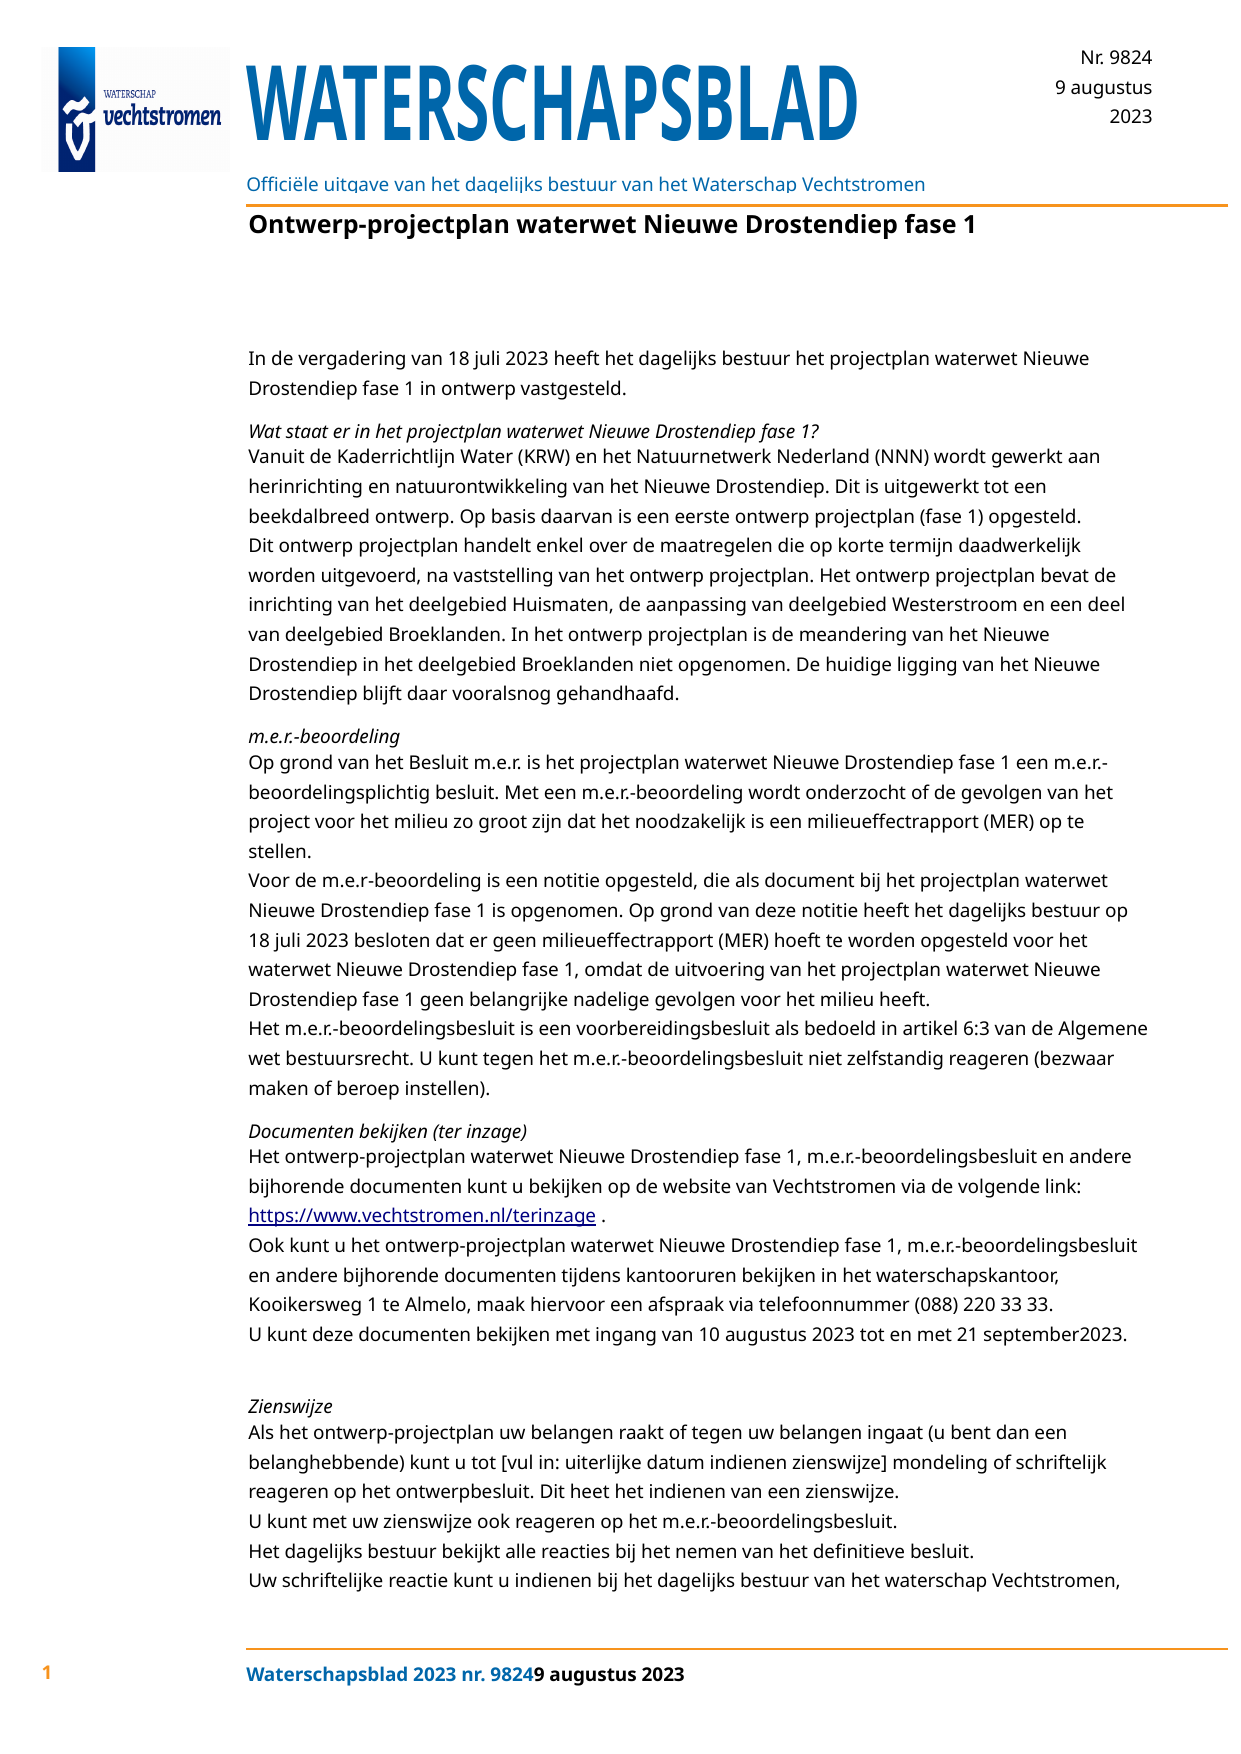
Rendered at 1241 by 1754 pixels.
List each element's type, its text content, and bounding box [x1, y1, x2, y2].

text m.e.r.-beoordeling [248, 723, 1152, 749]
text U kunt met uw zienswijze ook reageren op het m.e.r.-beoordelingsbesluit. [248, 1508, 1152, 1534]
text Op grond van het Besluit m.e.r. is het projectplan waterwet Nieuwe Drostendiep fase 1 een m.e.r.-beoordelingsplichtig besluit. Met een m.e.r.-beoordeling wordt onderzocht of de gevolgen van het project voor het milieu zo groot zijn dat het noodzakelijk is een milieueffectrapport (MER) op te stellen. [248, 749, 1152, 864]
text Ook kunt u het ontwerp-projectplan waterwet Nieuwe Drostendiep fase 1, m.e.r.-beoordelingsbesluit en andere bijhorende documenten tijdens kantooruren bekijken in het waterschapskantoor, Kooikersweg 1 te Almelo, maak hiervoor een afspraak via telefoonnummer (088) 220 33 33. [248, 1232, 1152, 1317]
text Het ontwerp-projectplan waterwet Nieuwe Drostendiep fase 1, m.e.r.-beoordelingsbesluit en andere bijhorende documenten kunt u bekijken op de website van Vechtstromen via de volgende link: https://www.vechtstromen.nl/terinzage . [248, 1143, 1152, 1228]
text U kunt deze documenten bekijken met ingang van 10 augustus 2023 tot en met 21 september2023. [248, 1321, 1152, 1347]
picture [41, 47, 231, 172]
text Vanuit de Kaderrichtlijn Water (KRW) en het Natuurnetwerk Nederland (NNN) wordt gewerkt aan herinrichting en natuurontwikkeling van het Nieuwe Drostendiep. Dit is uitgewerkt tot een beekdalbreed ontwerp. Op basis daarvan is een eerste ontwerp projectplan (fase 1) opgesteld. [248, 444, 1152, 529]
text Dit ontwerp projectplan handelt enkel over de maatregelen die op korte termijn daadwerkelijk worden uitgevoerd, na vaststelling van het ontwerp projectplan. Het ontwerp projectplan bevat de inrichting van het deelgebied Huismaten, de aanpassing van deelgebied Westerstroom en een deel van deelgebied Broeklanden. In het ontwerp projectplan is de meandering van het Nieuwe Drostendiep in het deelgebied Broeklanden niet opgenomen. De huidige ligging van het Nieuwe Drostendiep blijft daar vooralsnog gehandhaafd. [248, 532, 1152, 706]
text Het dagelijks bestuur bekijkt alle reacties bij het nemen van het definitieve besluit. [248, 1538, 1152, 1563]
text Ontwerp-projectplan waterwet Nieuwe Drostendiep fase 1 [248, 207, 1152, 241]
text Zienswijze [248, 1394, 1152, 1419]
text Wat staat er in het projectplan waterwet Nieuwe Drostendiep fase 1? [248, 418, 1152, 444]
text Documenten bekijken (ter inzage) [248, 1118, 1152, 1143]
text Voor de m.e.r-beoordeling is een notitie opgesteld, die als document bij het projectplan waterwet Nieuwe Drostendiep fase 1 is opgenomen. Op grond van deze notitie heeft het dagelijks bestuur op 18 juli 2023 besloten dat er geen milieueffectrapport (MER) hoeft te worden opgesteld voor het waterwet Nieuwe Drostendiep fase 1, omdat de uitvoering van het projectplan waterwet Nieuwe Drostendiep fase 1 geen belangrijke nadelige gevolgen voor het milieu heeft. [248, 868, 1152, 1012]
text Het m.e.r.-beoordelingsbesluit is een voorbereidingsbesluit als bedoeld in artikel 6:3 van de Algemene wet bestuursrecht. U kunt tegen het m.e.r.-beoordelingsbesluit niet zelfstandig reageren (bezwaar maken of beroep instellen). [248, 1016, 1152, 1100]
text In de vergadering van 18 juli 2023 heeft het dagelijks bestuur het projectplan waterwet Nieuwe Drostendiep fase 1 in ontwerp vastgesteld. [248, 345, 1152, 401]
text Als het ontwerp-projectplan uw belangen raakt of tegen uw belangen ingaat (u bent dan een belanghebbende) kunt u tot [vul in: uiterlijke datum indienen zienswijze] mondeling of schriftelijk reageren op het ontwerpbesluit. Dit heet het indienen van een zienswijze. [248, 1419, 1152, 1504]
text Uw schriftelijke reactie kunt u indienen bij het dagelijks bestuur van het waterschap Vechtstromen, [248, 1567, 1152, 1593]
